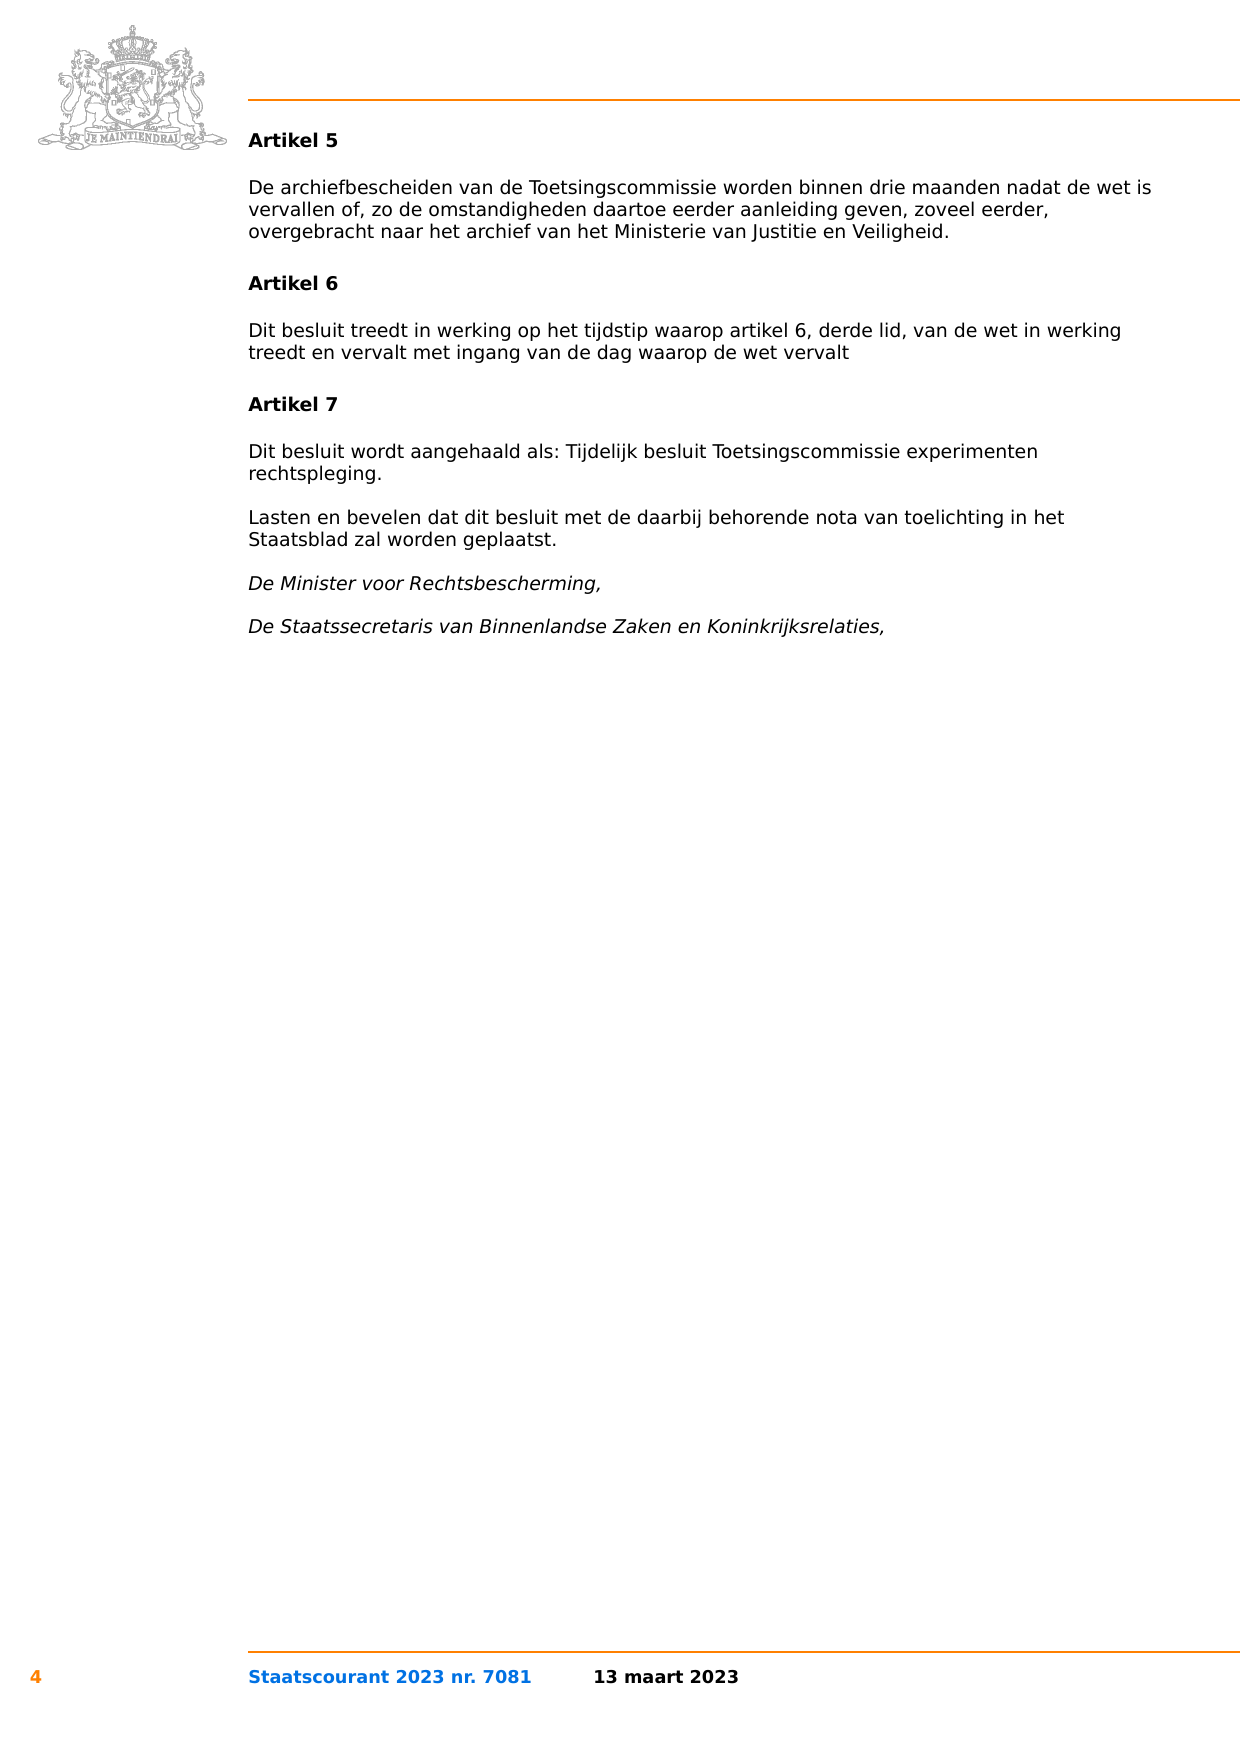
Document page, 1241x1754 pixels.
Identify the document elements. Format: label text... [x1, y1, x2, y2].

text De Staatssecretaris van Binnenlandse Zaken en Koninkrijksrelaties, [248, 616, 1163, 638]
subtitle Artikel 5 [248, 130, 1163, 152]
text Dit besluit treedt in werking op het tijdstip waarop artikel 6, derde lid, van de wet in werking treedt en vervalt met ingang van de dag waarop de wet vervalt [248, 320, 1163, 364]
text Dit besluit wordt aangehaald als: Tijdelijk besluit Toetsingscommissie experimenten rechtspleging. [248, 441, 1163, 485]
text De archiefbescheiden van de Toetsingscommissie worden binnen drie maanden nadat de wet is vervallen of, zo de omstandigheden daartoe eerder aanleiding geven, zoveel eerder, overgebracht naar het archief van het Ministerie van Justitie en Veiligheid. [248, 177, 1163, 243]
subtitle Artikel 6 [248, 273, 1163, 295]
picture [38, 25, 227, 150]
subtitle Artikel 7 [248, 394, 1163, 416]
text Lasten en bevelen dat dit besluit met de daarbij behorende nota van toelichting in het Staatsblad zal worden geplaatst. [248, 507, 1163, 551]
text De Minister voor Rechtsbescherming, [248, 572, 1163, 594]
